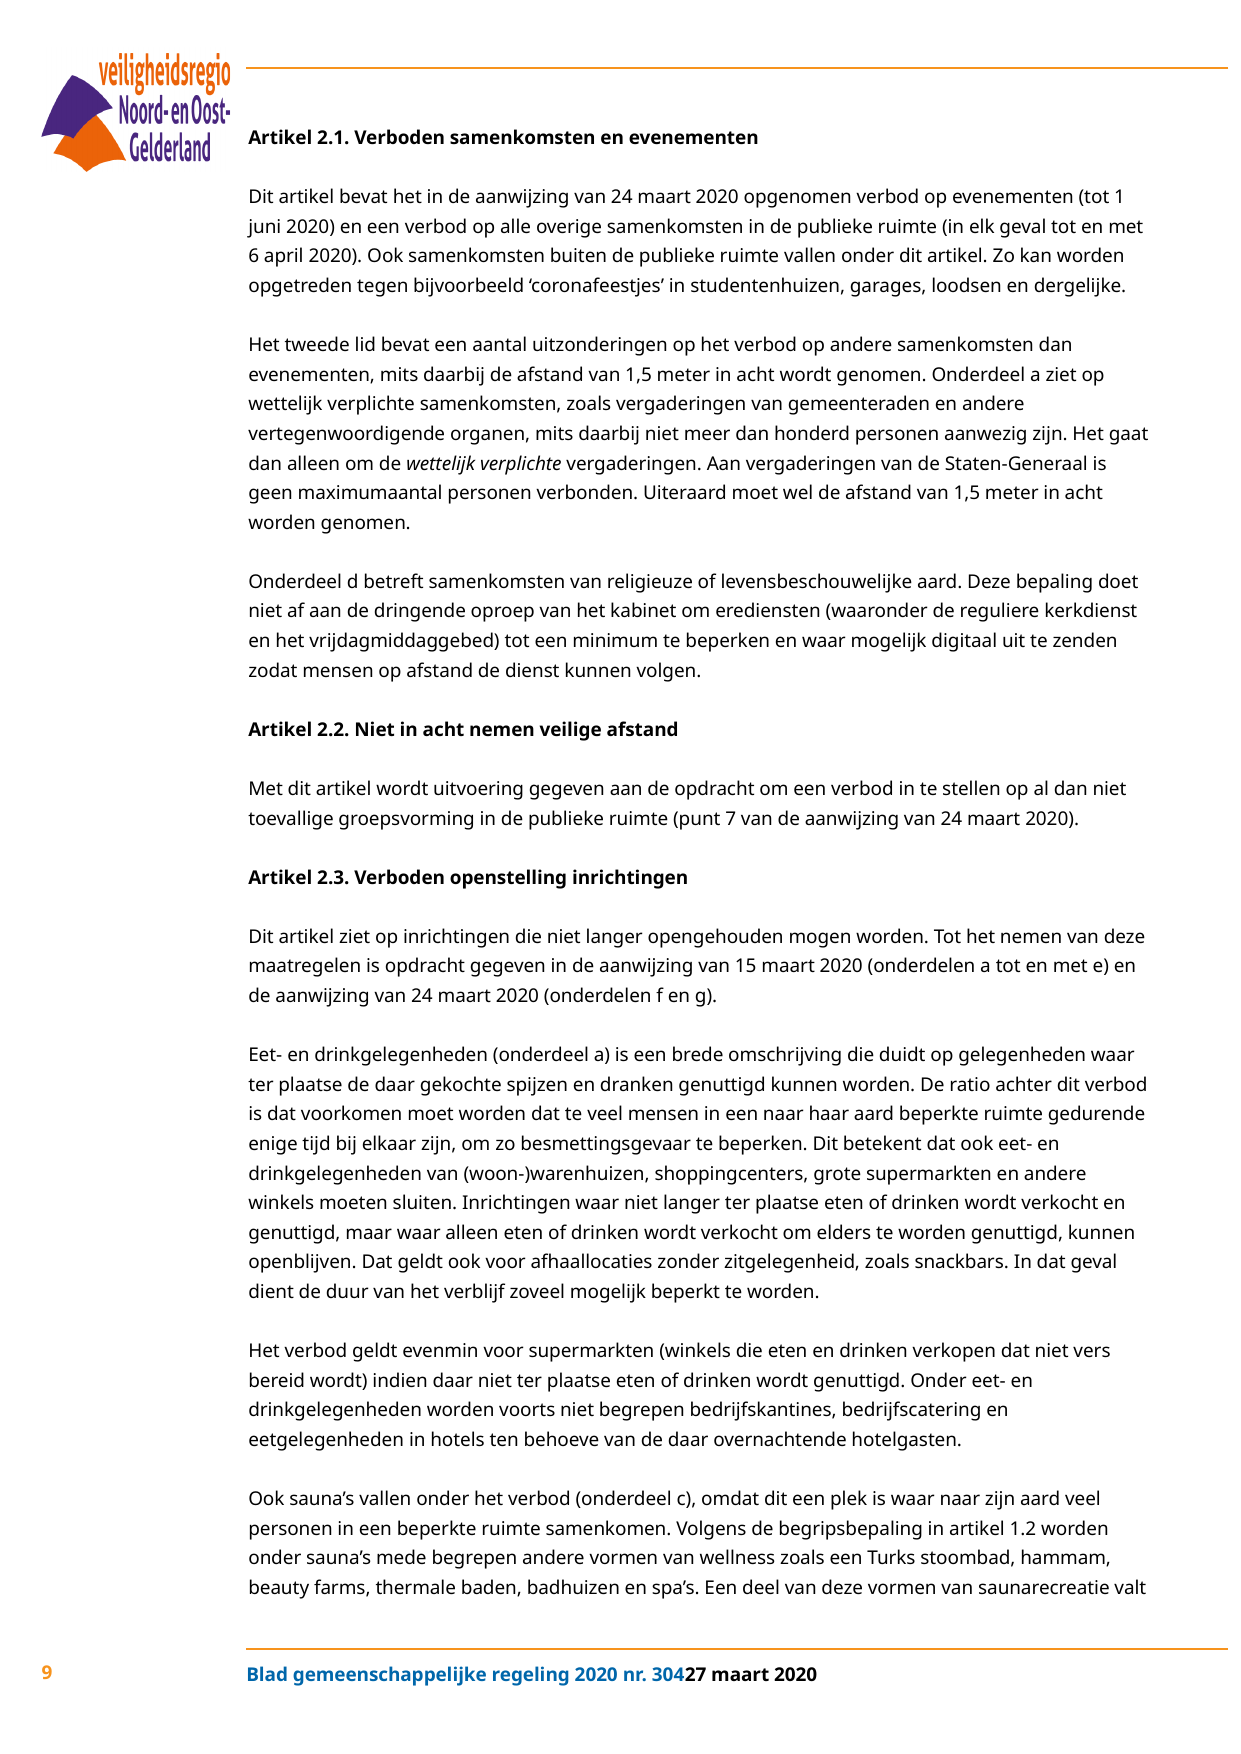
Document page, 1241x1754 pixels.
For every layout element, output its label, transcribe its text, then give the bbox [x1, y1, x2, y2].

text Onderdeel d betreft samenkomsten van religieuze of levensbeschouwelijke aard. Deze bepaling doet niet af aan de dringende oproep van het kabinet om erediensten (waaronder de reguliere kerkdienst en het vrijdagmiddaggebed) tot een minimum te beperken en waar mogelijk digitaal uit te zenden zodat mensen op afstand de dienst kunnen volgen. [248, 568, 1152, 683]
text Artikel 2.3. Verboden openstelling inrichtingen [248, 864, 1152, 890]
text Eet- en drinkgelegenheden (onderdeel a) is een brede omschrijving die duidt op gelegenheden waar ter plaatse de daar gekochte spijzen en dranken genuttigd kunnen worden. De ratio achter dit verbod is dat voorkomen moet worden dat te veel mensen in een naar haar aard beperkte ruimte gedurende enige tijd bij elkaar zijn, om zo besmettingsgevaar te beperken. Dit betekent dat ook eet- en drinkgelegenheden van (woon-)warenhuizen, shoppingcenters, grote supermarkten en andere winkels moeten sluiten. Inrichtingen waar niet langer ter plaatse eten of drinken wordt verkocht en genuttigd, maar waar alleen eten of drinken wordt verkocht om elders te worden genuttigd, kunnen openblijven. Dat geldt ook voor afhaallocaties zonder zitgelegenheid, zoals snackbars. In dat geval dient de duur van het verblijf zoveel mogelijk beperkt te worden. [248, 1041, 1152, 1304]
text Artikel 2.1. Verboden samenkomsten en evenementen [248, 124, 1152, 150]
text Dit artikel ziet op inrichtingen die niet langer opengehouden mogen worden. Tot het nemen van deze maatregelen is opdracht gegeven in de aanwijzing van 15 maart 2020 (onderdelen a tot en met e) en de aanwijzing van 24 maart 2020 (onderdelen f en g). [248, 923, 1152, 1008]
text Het verbod geldt evenmin voor supermarkten (winkels die eten en drinken verkopen dat niet vers bereid wordt) indien daar niet ter plaatse eten of drinken wordt genuttigd. Onder eet- en drinkgelegenheden worden voorts niet begrepen bedrijfskantines, bedrijfscatering en eetgelegenheden in hotels ten behoeve van de daar overnachtende hotelgasten. [248, 1337, 1152, 1452]
text Met dit artikel wordt uitvoering gegeven aan de opdracht om een verbod in te stellen op al dan niet toevallige groepsvorming in de publieke ruimte (punt 7 van de aanwijzing van 24 maart 2020). [248, 775, 1152, 831]
text Dit artikel bevat het in de aanwijzing van 24 maart 2020 opgenomen verbod op evenementen (tot 1 juni 2020) en een verbod op alle overige samenkomsten in de publieke ruimte (in elk geval tot en met 6 april 2020). Ook samenkomsten buiten de publieke ruimte vallen onder dit artikel. Zo kan worden opgetreden tegen bijvoorbeeld ‘coronafeestjes’ in studentenhuizen, garages, loodsen en dergelijke. [248, 183, 1152, 298]
text Artikel 2.2. Niet in acht nemen veilige afstand [248, 716, 1152, 742]
picture [41, 47, 231, 172]
text Het tweede lid bevat een aantal uitzonderingen op het verbod op andere samenkomsten dan evenementen, mits daarbij de afstand van 1,5 meter in acht wordt genomen. Onderdeel a ziet op wettelijk verplichte samenkomsten, zoals vergaderingen van gemeenteraden en andere vertegenwoordigende organen, mits daarbij niet meer dan honderd personen aanwezig zijn. Het gaat dan alleen om de wettelijk verplichte vergaderingen. Aan vergaderingen van de Staten-Generaal is geen maximumaantal personen verbonden. Uiteraard moet wel de afstand van 1,5 meter in acht worden genomen. [248, 331, 1152, 535]
text Ook sauna’s vallen onder het verbod (onderdeel c), omdat dit een plek is waar naar zijn aard veel personen in een beperkte ruimte samenkomen. Volgens de begripsbepaling in artikel 1.2 worden onder sauna’s mede begrepen andere vormen van wellness zoals een Turks stoombad, hammam, beauty farms, thermale baden, badhuizen en spa’s. Een deel van deze vormen van saunarecreatie valt [248, 1485, 1152, 1600]
